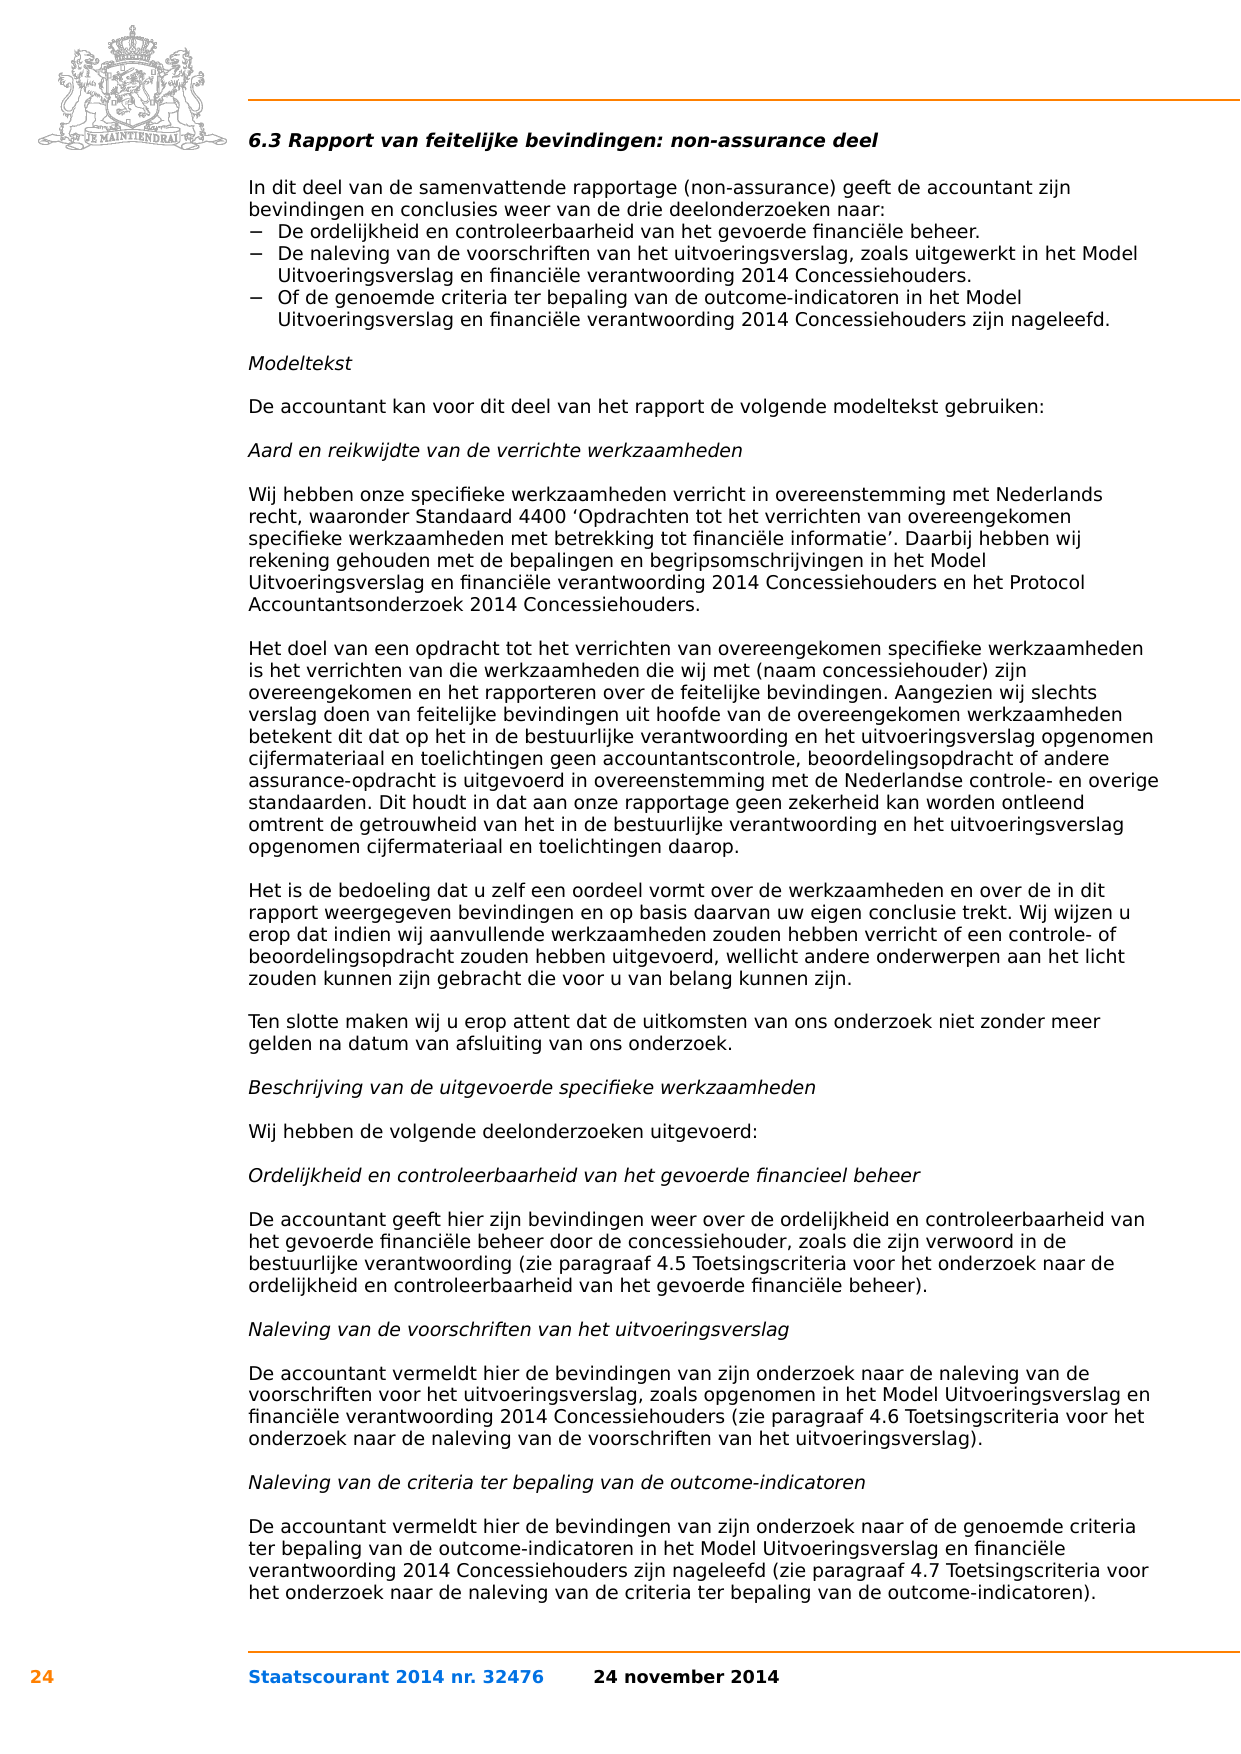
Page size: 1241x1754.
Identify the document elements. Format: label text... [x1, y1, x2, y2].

text De accountant geeft hier zijn bevindingen weer over de ordelijkheid en controleerbaarheid van het gevoerde financiële beheer door de concessiehouder, zoals die zijn verwoord in de bestuurlijke verantwoording (zie paragraaf 4.5 Toetsingscriteria voor het onderzoek naar de ordelijkheid en controleerbaarheid van het gevoerde financiële beheer). [248, 1209, 1163, 1297]
subtitle Naleving van de voorschriften van het uitvoeringsverslag [248, 1318, 1163, 1341]
subtitle Ordelijkheid en controleerbaarheid van het gevoerde financieel beheer [248, 1165, 1163, 1187]
text Het doel van een opdracht tot het verrichten van overeengekomen specifieke werkzaamheden is het verrichten van die werkzaamheden die wij met (naam concessiehouder) zijn overeengekomen en het rapporteren over de feitelijke bevindingen. Aangezien wij slechts verslag doen van feitelijke bevindingen uit hoofde van de overeengekomen werkzaamheden betekent dit dat op het in de bestuurlijke verantwoording en het uitvoeringsverslag opgenomen cijfermateriaal en toelichtingen geen accountantscontrole, beoordelingsopdracht of andere assurance-opdracht is uitgevoerd in overeenstemming met de Nederlandse controle- en overige standaarden. Dit houdt in dat aan onze rapportage geen zekerheid kan worden ontleend omtrent de getrouwheid van het in de bestuurlijke verantwoording en het uitvoeringsverslag opgenomen cijfermateriaal en toelichtingen daarop. [248, 638, 1163, 858]
text In dit deel van de samenvattende rapportage (non-assurance) geeft de accountant zijn bevindingen en conclusies weer van de drie deelonderzoeken naar: [248, 177, 1163, 221]
text − De ordelijkheid en controleerbaarheid van het gevoerde financiële beheer. [248, 221, 1163, 243]
picture [38, 25, 227, 150]
subtitle Aard en reikwijdte van de verrichte werkzaamheden [248, 440, 1163, 462]
text Wij hebben onze specifieke werkzaamheden verricht in overeenstemming met Nederlands recht, waaronder Standaard 4400 ‘Opdrachten tot het verrichten van overeengekomen specifieke werkzaamheden met betrekking tot financiële informatie’. Daarbij hebben wij rekening gehouden met de bepalingen en begripsomschrijvingen in het Model Uitvoeringsverslag en financiële verantwoording 2014 Concessiehouders en het Protocol Accountantsonderzoek 2014 Concessiehouders. [248, 484, 1163, 616]
text − De naleving van de voorschriften van het uitvoeringsverslag, zoals uitgewerkt in het Model Uitvoeringsverslag en financiële verantwoording 2014 Concessiehouders. [248, 243, 1163, 287]
text De accountant vermeldt hier de bevindingen van zijn onderzoek naar of de genoemde criteria ter bepaling van de outcome-indicatoren in het Model Uitvoeringsverslag en financiële verantwoording 2014 Concessiehouders zijn nageleefd (zie paragraaf 4.7 Toetsingscriteria voor het onderzoek naar de naleving van de criteria ter bepaling van de outcome-indicatoren). [248, 1516, 1163, 1604]
subtitle Beschrijving van de uitgevoerde specifieke werkzaamheden [248, 1077, 1163, 1099]
text Het is de bedoeling dat u zelf een oordeel vormt over de werkzaamheden en over de in dit rapport weergegeven bevindingen en op basis daarvan uw eigen conclusie trekt. Wij wijzen u erop dat indien wij aanvullende werkzaamheden zouden hebben verricht of een controle- of beoordelingsopdracht zouden hebben uitgevoerd, wellicht andere onderwerpen aan het licht zouden kunnen zijn gebracht die voor u van belang kunnen zijn. [248, 879, 1163, 989]
subtitle Modeltekst [248, 353, 1163, 374]
text Ten slotte maken wij u erop attent dat de uitkomsten van ons onderzoek niet zonder meer gelden na datum van afsluiting van ons onderzoek. [248, 1011, 1163, 1055]
subtitle Naleving van de criteria ter bepaling van de outcome-indicatoren [248, 1472, 1163, 1494]
subtitle 6.3 Rapport van feitelijke bevindingen: non-assurance deel [248, 130, 1163, 152]
text De accountant vermeldt hier de bevindingen van zijn onderzoek naar de naleving van de voorschriften voor het uitvoeringsverslag, zoals opgenomen in het Model Uitvoeringsverslag en financiële verantwoording 2014 Concessiehouders (zie paragraaf 4.6 Toetsingscriteria voor het onderzoek naar de naleving van de voorschriften van het uitvoeringsverslag). [248, 1362, 1163, 1450]
text De accountant kan voor dit deel van het rapport de volgende modeltekst gebruiken: [248, 396, 1163, 418]
text Wij hebben de volgende deelonderzoeken uitgevoerd: [248, 1121, 1163, 1143]
text − Of de genoemde criteria ter bepaling van de outcome-indicatoren in het Model Uitvoeringsverslag en financiële verantwoording 2014 Concessiehouders zijn nageleefd. [248, 287, 1163, 331]
